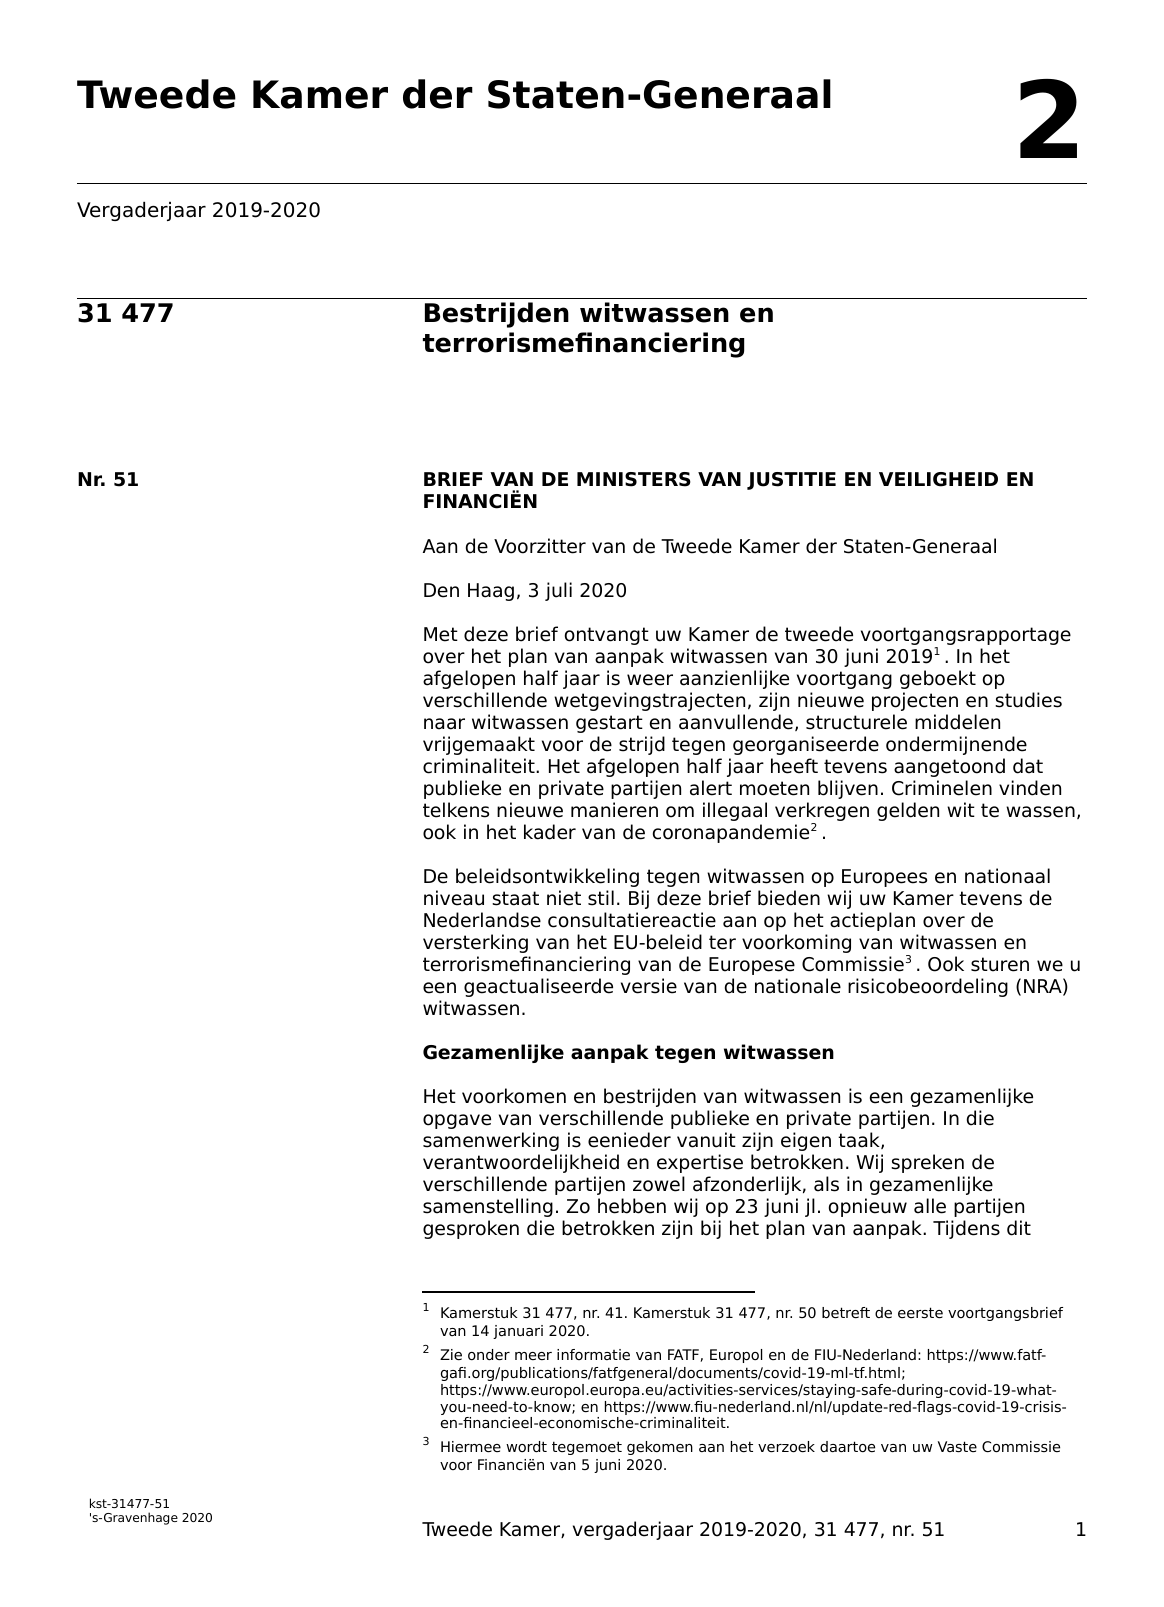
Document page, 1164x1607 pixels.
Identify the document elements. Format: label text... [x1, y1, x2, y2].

text Hiermee wordt tegemoet gekomen aan het verzoek daartoe van uw Vaste Commissie voor Financiën van 5 juni 2020. [422, 1435, 1087, 1474]
subtitle 31 477 Bestrijden witwassen en terrorismefinanciering [77, 299, 1087, 358]
text Het voorkomen en bestrijden van witwassen is een gezamenlijke opgave van verschillende publieke en private partijen. In die samenwerking is eenieder vanuit zijn eigen taak, verantwoordelijkheid en expertise betrokken. Wij spreken de verschillende partijen zowel afzonderlijk, als in gezamenlijke samenstelling. Zo hebben wij op 23 juni jl. opnieuw alle partijen gesproken die betrokken zijn bij het plan van aanpak. Tijdens dit [422, 1086, 1087, 1240]
text Zie onder meer informatie van FATF, Europol en de FIU-Nederland: https://www.fatf-gafi.org/publications/fatfgeneral/documents/covid-19-ml-tf.html; https://www.europol.europa.eu/activities-services/staying-safe-during-covid-19-what-you-need-to-know; en https://www.fiu-nederland.nl/nl/update-red-flags-covid-19-crisis-en-financieel-economische-criminaliteit. [422, 1343, 1087, 1432]
text kst-31477-51 [88, 1497, 323, 1511]
table_header 2 [886, 59, 1087, 183]
subtitle Nr. 51 BRIEF VAN DE MINISTERS VAN JUSTITIE EN VEILIGHEID EN FINANCIËN [77, 469, 1087, 513]
text De beleidsontwikkeling tegen witwassen op Europees en nationaal niveau staat niet stil. Bij deze brief bieden wij uw Kamer tevens de Nederlandse consultatiereactie aan op het actieplan over de versterking van het EU-beleid ter voorkoming van witwassen en terrorismefinanciering van de Europese Commissie. Ook sturen we u een geactualiseerde versie van de nationale risicobeoordeling (NRA) witwassen. [422, 866, 1087, 1020]
subtitle Gezamenlijke aanpak tegen witwassen [422, 1042, 1087, 1064]
table_cell Vergaderjaar 2019-2020 [77, 184, 1087, 298]
text Den Haag, 3 juli 2020 [422, 580, 1087, 602]
text Kamerstuk 31 477, nr. 41. Kamerstuk 31 477, nr. 50 betreft de eerste voortgangsbrief van 14 januari 2020. [422, 1301, 1087, 1340]
text 's-Gravenhage 2020 [88, 1511, 323, 1525]
text Aan de Voorzitter van de Tweede Kamer der Staten-Generaal [422, 536, 1087, 557]
table_header Tweede Kamer der Staten-Generaal [77, 59, 886, 183]
text Met deze brief ontvangt uw Kamer de tweede voortgangsrapportage over het plan van aanpak witwassen van 30 juni 2019. In het afgelopen half jaar is weer aanzienlijke voortgang geboekt op verschillende wetgevingstrajecten, zijn nieuwe projecten en studies naar witwassen gestart en aanvullende, structurele middelen vrijgemaakt voor de strijd tegen georganiseerde ondermijnende criminaliteit. Het afgelopen half jaar heeft tevens aangetoond dat publieke en private partijen alert moeten blijven. Criminelen vinden telkens nieuwe manieren om illegaal verkregen gelden wit te wassen, ook in het kader van de coronapandemie. [422, 624, 1087, 844]
